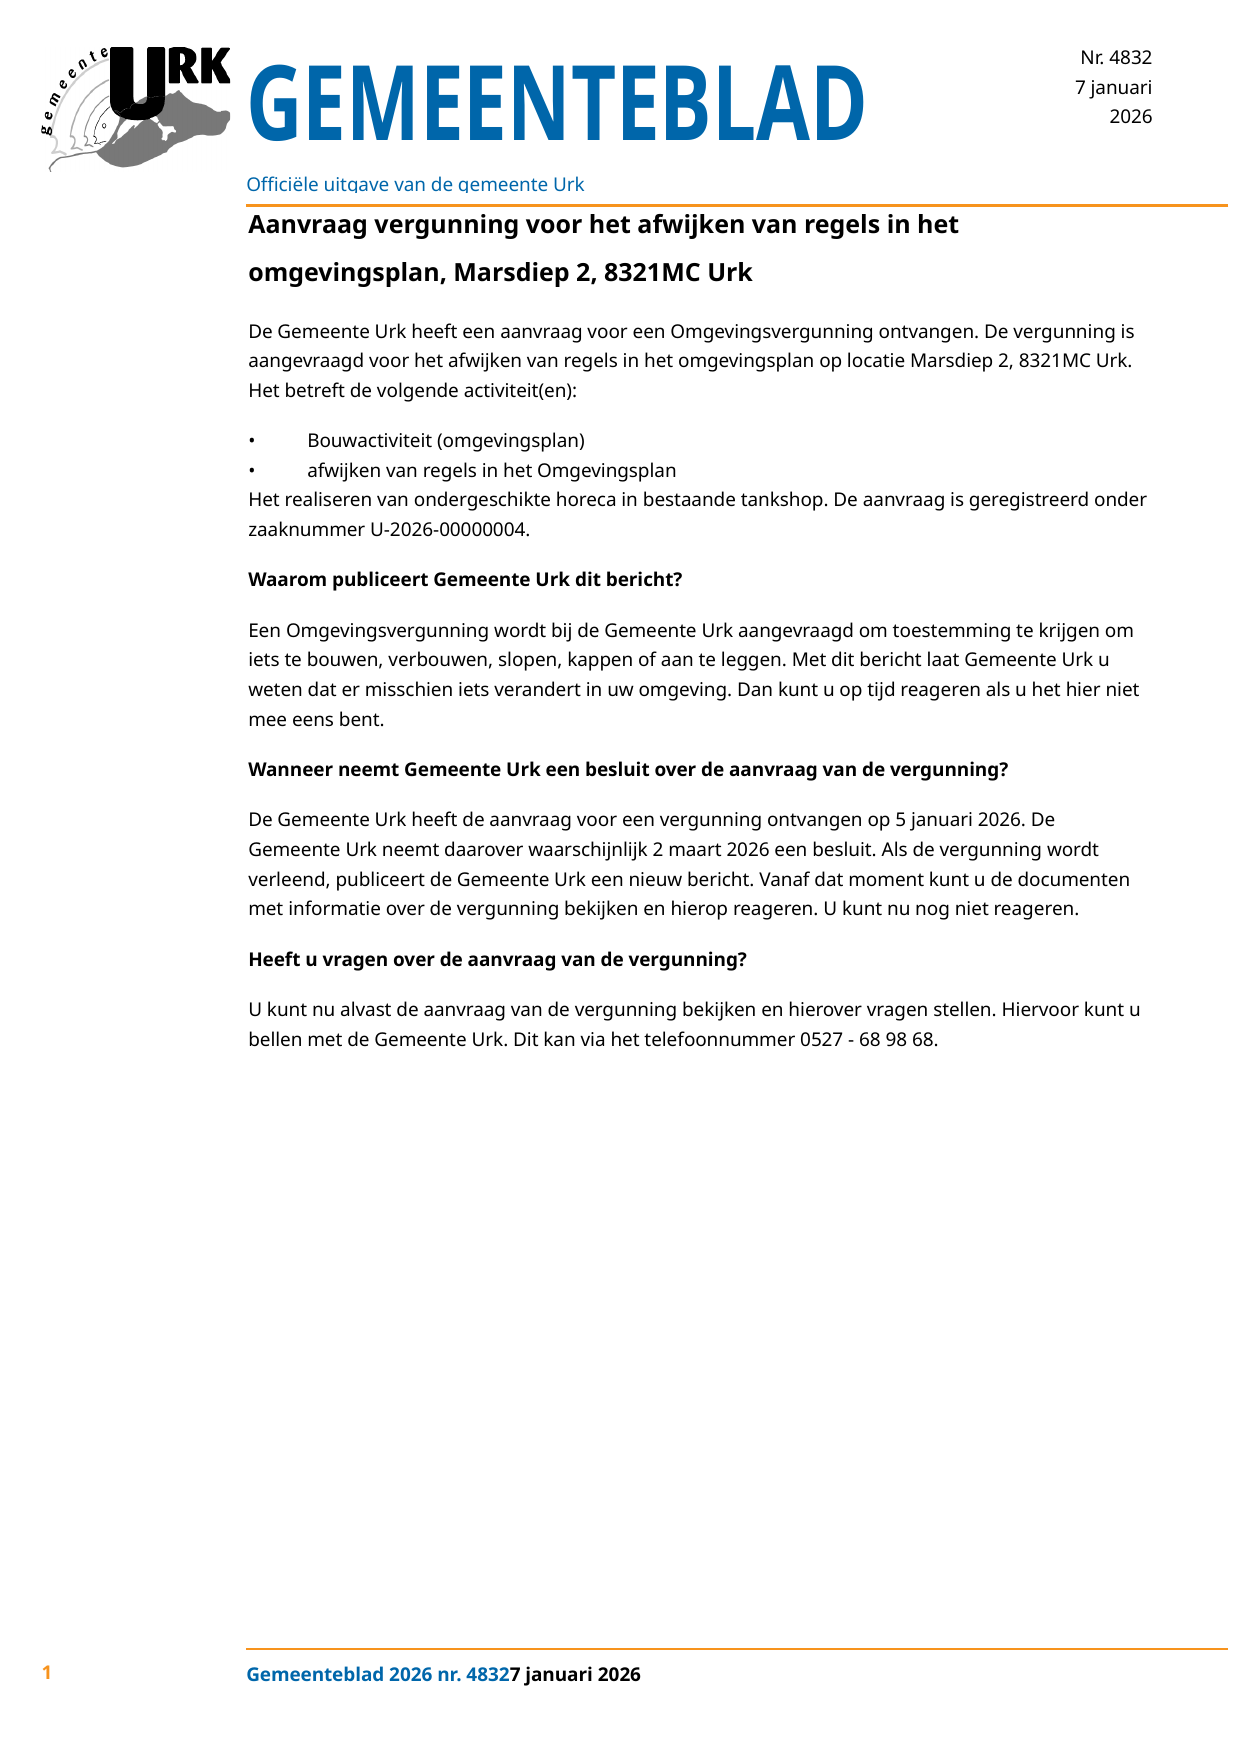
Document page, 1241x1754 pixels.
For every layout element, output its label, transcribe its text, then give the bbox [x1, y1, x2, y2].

text Aanvraag vergunning voor het afwijken van regels in het omgevingsplan, Marsdiep 2, 8321MC Urk [248, 207, 1152, 288]
text Wanneer neemt Gemeente Urk een besluit over de aanvraag van de vergunning? [248, 756, 1152, 782]
text U kunt nu alvast de aanvraag van de vergunning bekijken en hierover vragen stellen. Hiervoor kunt u bellen met de Gemeente Urk. Dit kan via het telefoonnummer 0527 - 68 98 68. [248, 996, 1152, 1052]
text Waarom publiceert Gemeente Urk dit bericht? [248, 567, 1152, 592]
text Een Omgevingsvergunning wordt bij de Gemeente Urk aangevraagd om toestemming te krijgen om iets te bouwen, verbouwen, slopen, kappen of aan te leggen. Met dit bericht laat Gemeente Urk u weten dat er misschien iets verandert in uw omgeving. Dan kunt u op tijd reageren als u het hier niet mee eens bent. [248, 617, 1152, 732]
picture [41, 47, 231, 172]
list Bouwactiviteit (omgevingsplan) [248, 427, 1152, 453]
text Het realiseren van ondergeschikte horeca in bestaande tankshop. De aanvraag is geregistreerd onder zaaknummer U-2026-00000004. [248, 487, 1152, 542]
text De Gemeente Urk heeft de aanvraag voor een vergunning ontvangen op 5 januari 2026. De Gemeente Urk neemt daarover waarschijnlijk 2 maart 2026 een besluit. Als de vergunning wordt verleend, publiceert de Gemeente Urk een nieuw bericht. Vanaf dat moment kunt u de documenten met informatie over de vergunning bekijken en hierop reageren. U kunt nu nog niet reageren. [248, 807, 1152, 921]
text De Gemeente Urk heeft een aanvraag voor een Omgevingsvergunning ontvangen. De vergunning is aangevraagd voor het afwijken van regels in het omgevingsplan op locatie Marsdiep 2, 8321MC Urk. Het betreft de volgende activiteit(en): [248, 318, 1152, 403]
text Heeft u vragen over de aanvraag van de vergunning? [248, 946, 1152, 972]
list afwijken van regels in het Omgevingsplan [248, 457, 1152, 483]
